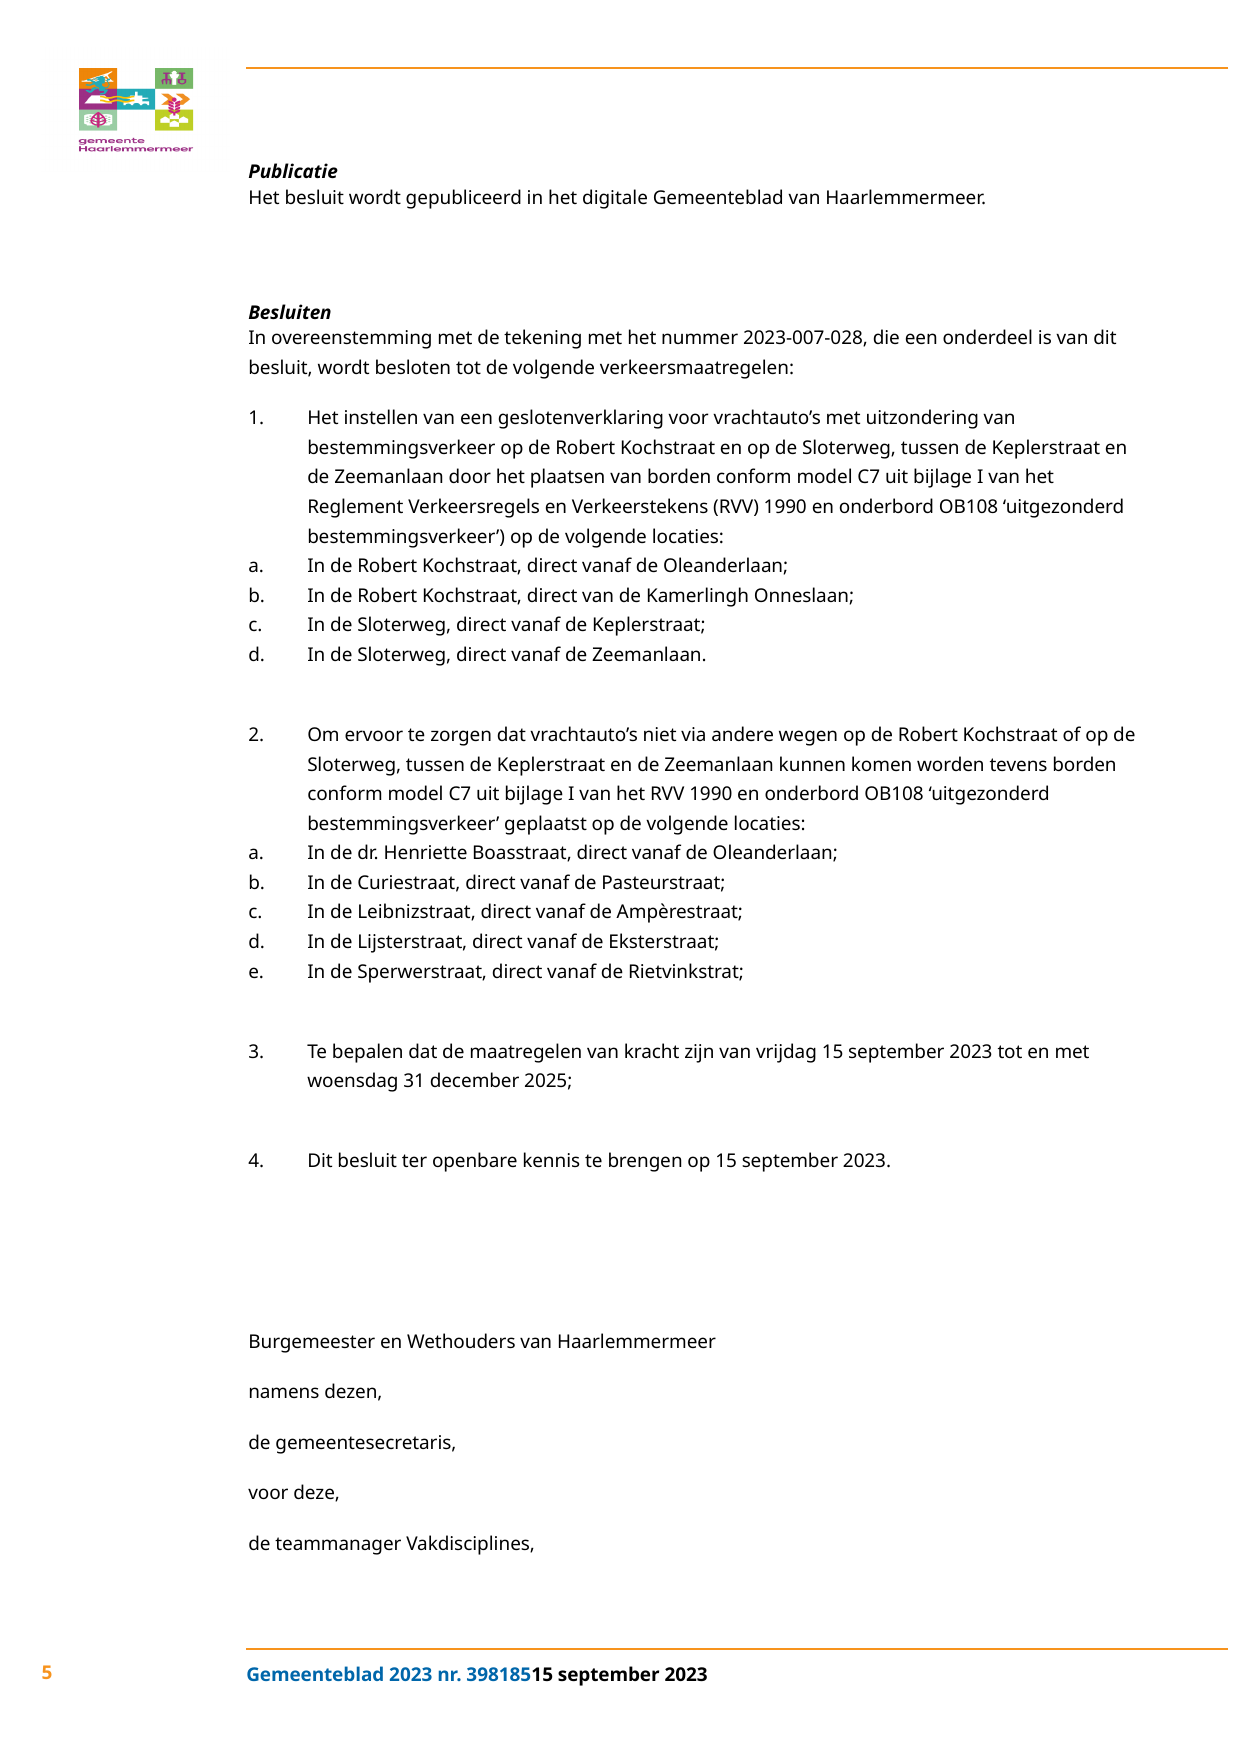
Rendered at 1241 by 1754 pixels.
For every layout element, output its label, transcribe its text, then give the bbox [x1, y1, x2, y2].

text Burgemeester en Wethouders van Haarlemmermeer [248, 1328, 1152, 1354]
list Dit besluit ter openbare kennis te brengen op 15 september 2023. [248, 1147, 1152, 1173]
list In de Sloterweg, direct vanaf de Zeemanlaan. [248, 641, 1152, 667]
text voor deze, [248, 1479, 1152, 1505]
text Het besluit wordt gepubliceerd in het digitale Gemeenteblad van Haarlemmermeer. [248, 184, 1152, 210]
list In de Robert Kochstraat, direct van de Kamerlingh Onneslaan; [248, 582, 1152, 608]
list Om ervoor te zorgen dat vrachtauto’s niet via andere wegen op de Robert Kochstraat of op de Sloterweg, tussen de Keplerstraat en de Zeemanlaan kunnen komen worden tevens borden conform model C7 uit bijlage I van het RVV 1990 en onderbord OB108 ‘uitgezonderd bestemmingsverkeer’ geplaatst op de volgende locaties: [248, 721, 1152, 836]
text de gemeentesecretaris, [248, 1429, 1152, 1455]
list In de Robert Kochstraat, direct vanaf de Oleanderlaan; [248, 552, 1152, 578]
text In overeenstemming met de tekening met het nummer 2023-007-028, die een onderdeel is van dit besluit, wordt besloten tot de volgende verkeersmaatregelen: [248, 324, 1152, 380]
text Besluiten [248, 299, 1152, 324]
picture [41, 47, 231, 172]
list In de Sloterweg, direct vanaf de Keplerstraat; [248, 612, 1152, 637]
list Het instellen van een geslotenverklaring voor vrachtauto’s met uitzondering van bestemmingsverkeer op de Robert Kochstraat en op de Sloterweg, tussen de Keplerstraat en de Zeemanlaan door het plaatsen van borden conform model C7 uit bijlage I van het Reglement Verkeersregels en Verkeerstekens (RVV) 1990 en onderbord OB108 ‘uitgezonderd bestemmingsverkeer’) op de volgende locaties: [248, 404, 1152, 549]
text de teammanager Vakdisciplines, [248, 1530, 1152, 1556]
list In de Lijsterstraat, direct vanaf de Eksterstraat; [248, 928, 1152, 954]
text Publicatie [248, 159, 1152, 184]
list In de Leibnizstraat, direct vanaf de Ampèrestraat; [248, 899, 1152, 924]
list In de dr. Henriette Boasstraat, direct vanaf de Oleanderlaan; [248, 839, 1152, 865]
list In de Curiestraat, direct vanaf de Pasteurstraat; [248, 869, 1152, 895]
list In de Sperwerstraat, direct vanaf de Rietvinkstrat; [248, 958, 1152, 984]
text namens dezen, [248, 1379, 1152, 1404]
list Te bepalen dat de maatregelen van kracht zijn van vrijdag 15 september 2023 tot en met woensdag 31 december 2025; [248, 1038, 1152, 1093]
